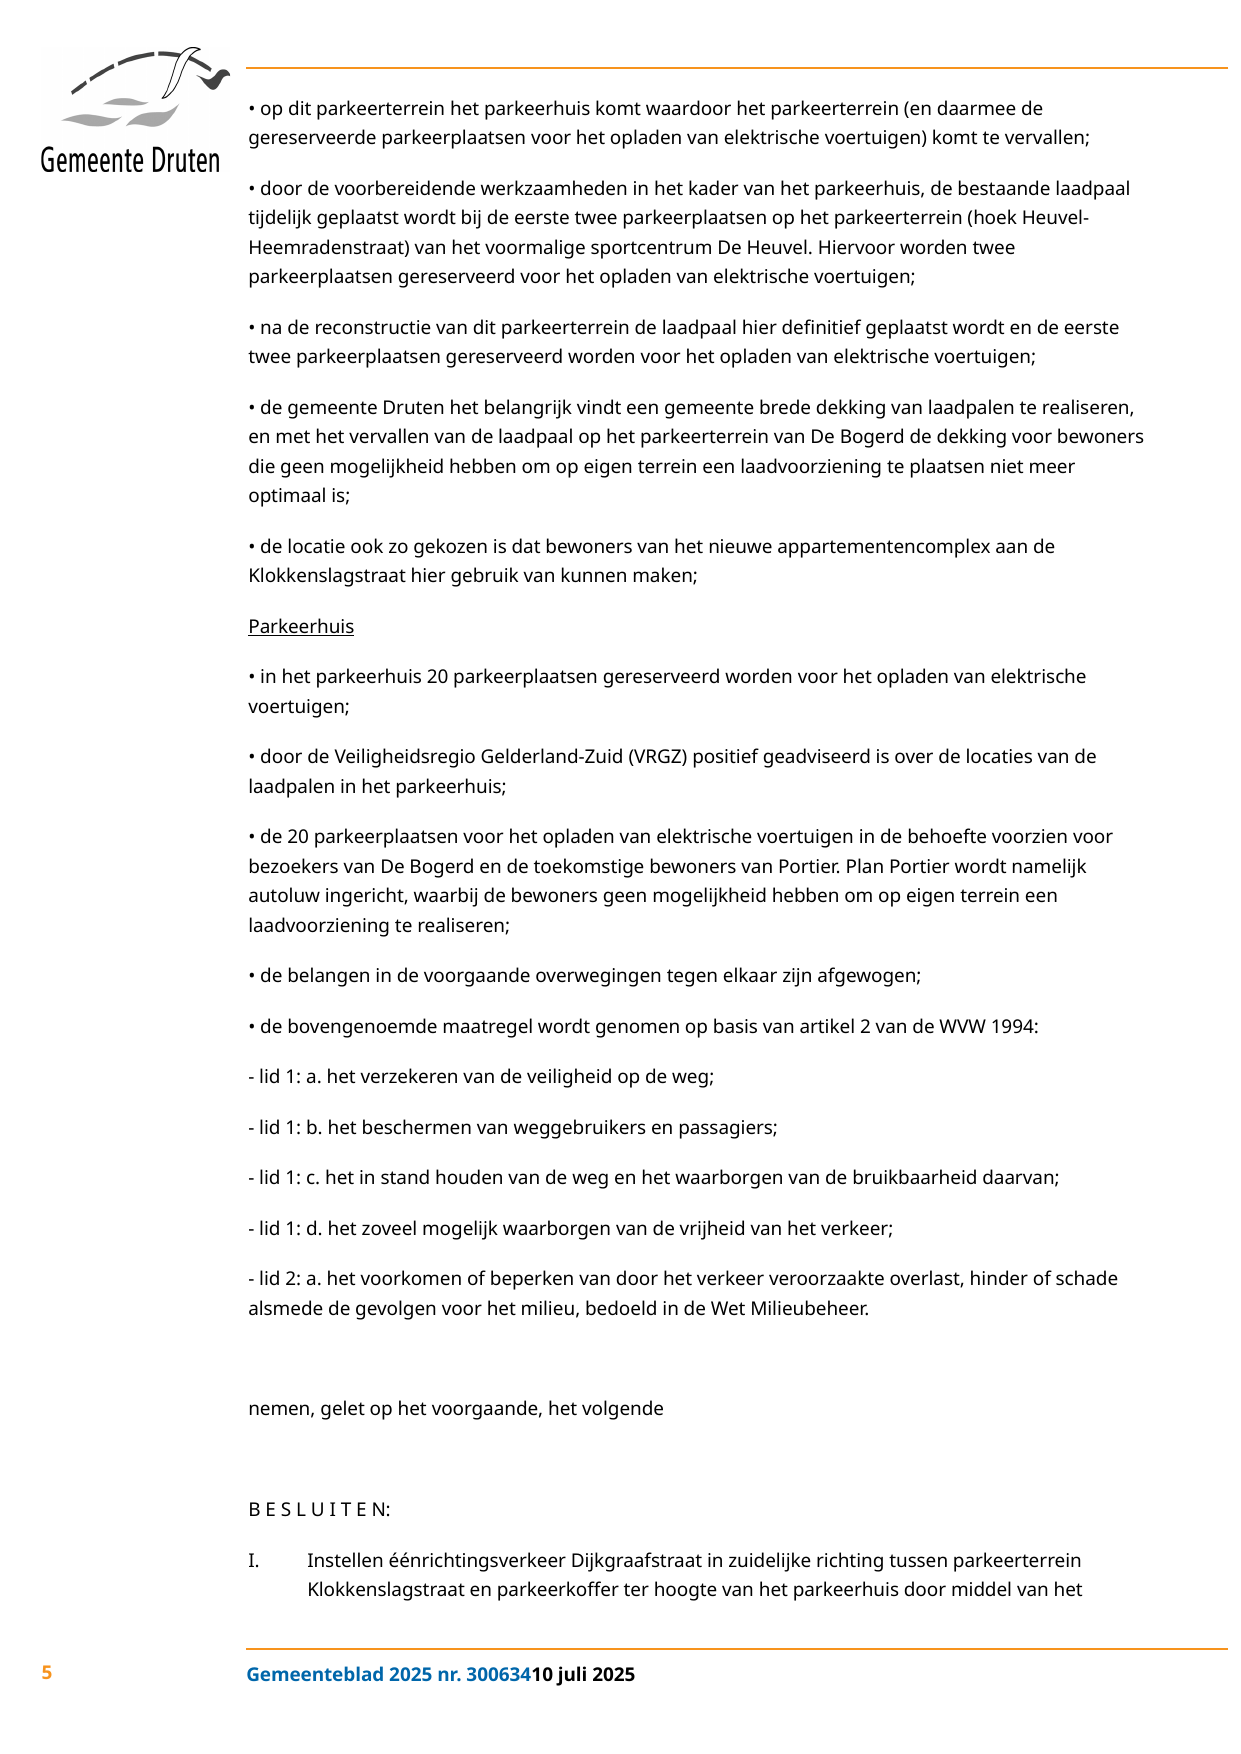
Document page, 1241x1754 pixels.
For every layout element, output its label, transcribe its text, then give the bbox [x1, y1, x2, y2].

text - lid 1: a. het verzekeren van de veiligheid op de weg; [248, 1063, 1152, 1089]
text - lid 1: d. het zoveel mogelijk waarborgen van de vrijheid van het verkeer; [248, 1215, 1152, 1241]
text • door de voorbereidende werkzaamheden in het kader van het parkeerhuis, de bestaande laadpaal tijdelijk geplaatst wordt bij de eerste twee parkeerplaatsen op het parkeerterrein (hoek Heuvel-Heemradenstraat) van het voormalige sportcentrum De Heuvel. Hiervoor worden twee parkeerplaatsen gereserveerd voor het opladen van elektrische voertuigen; [248, 175, 1152, 289]
text • na de reconstructie van dit parkeerterrein de laadpaal hier definitief geplaatst wordt en de eerste twee parkeerplaatsen gereserveerd worden voor het opladen van elektrische voertuigen; [248, 314, 1152, 369]
text B E S L U I T E N: [248, 1496, 1152, 1522]
picture [41, 47, 231, 172]
text • de bovengenoemde maatregel wordt genomen op basis van artikel 2 van de WVW 1994: [248, 1013, 1152, 1039]
list Instellen éénrichtingsverkeer Dijkgraafstraat in zuidelijke richting tussen parkeerterrein Klokkenslagstraat en parkeerkoffer ter hoogte van het parkeerhuis door middel van het [248, 1547, 1152, 1602]
text nemen, gelet op het voorgaande, het volgende [248, 1396, 1152, 1421]
text - lid 1: c. het in stand houden van de weg en het waarborgen van de bruikbaarheid daarvan; [248, 1164, 1152, 1190]
text - lid 1: b. het beschermen van weggebruikers en passagiers; [248, 1114, 1152, 1140]
text • de 20 parkeerplaatsen voor het opladen van elektrische voertuigen in de behoefte voorzien voor bezoekers van De Bogerd en de toekomstige bewoners van Portier. Plan Portier wordt namelijk autoluw ingericht, waarbij de bewoners geen mogelijkheid hebben om op eigen terrein een laadvoorziening te realiseren; [248, 823, 1152, 938]
text • de belangen in de voorgaande overwegingen tegen elkaar zijn afgewogen; [248, 963, 1152, 988]
text • de locatie ook zo gekozen is dat bewoners van het nieuwe appartementencomplex aan de Klokkenslagstraat hier gebruik van kunnen maken; [248, 533, 1152, 588]
text - lid 2: a. het voorkomen of beperken van door het verkeer veroorzaakte overlast, hinder of schade alsmede de gevolgen voor het milieu, bedoeld in de Wet Milieubeheer. [248, 1265, 1152, 1321]
text • in het parkeerhuis 20 parkeerplaatsen gereserveerd worden voor het opladen van elektrische voertuigen; [248, 663, 1152, 719]
text • de gemeente Druten het belangrijk vindt een gemeente brede dekking van laadpalen te realiseren, en met het vervallen van de laadpaal op het parkeerterrein van De Bogerd de dekking voor bewoners die geen mogelijkheid hebben om op eigen terrein een laadvoorziening te plaatsen niet meer optimaal is; [248, 394, 1152, 508]
text Parkeerhuis [248, 613, 1152, 639]
text • op dit parkeerterrein het parkeerhuis komt waardoor het parkeerterrein (en daarmee de gereserveerde parkeerplaatsen voor het opladen van elektrische voertuigen) komt te vervallen; [248, 95, 1152, 150]
text • door de Veiligheidsregio Gelderland-Zuid (VRGZ) positief geadviseerd is over de locaties van de laadpalen in het parkeerhuis; [248, 743, 1152, 799]
